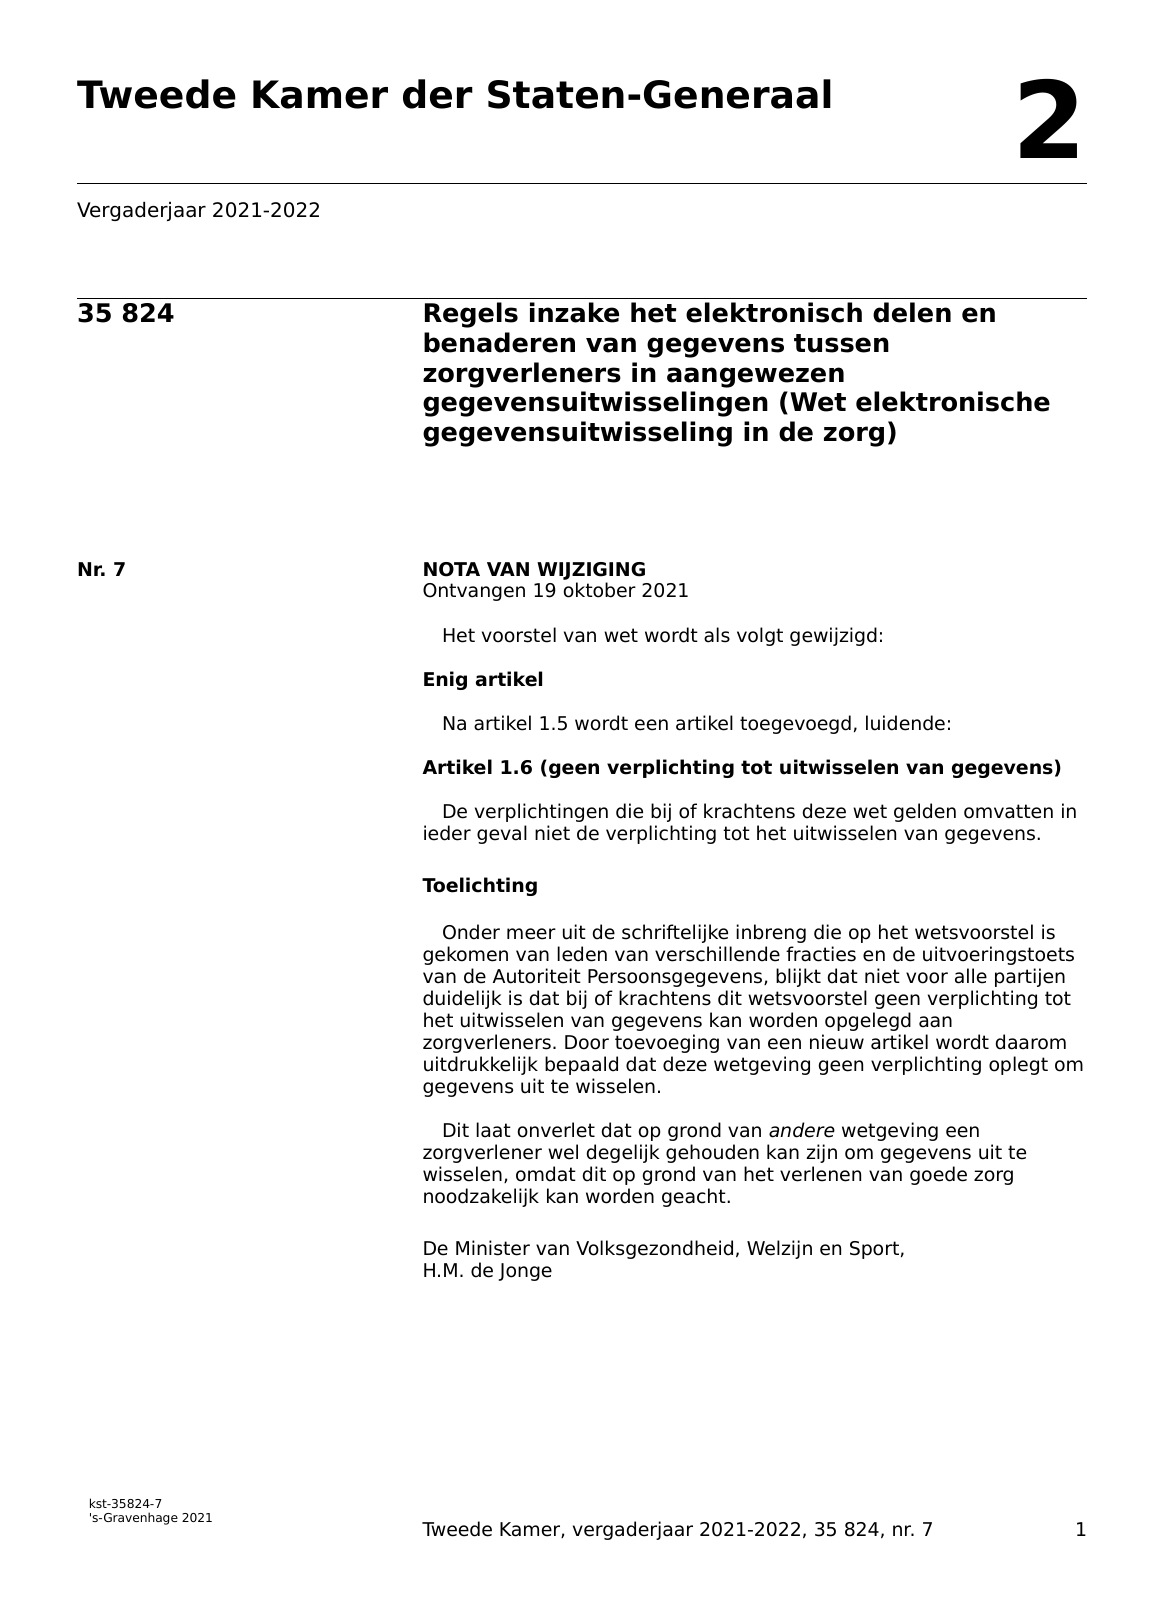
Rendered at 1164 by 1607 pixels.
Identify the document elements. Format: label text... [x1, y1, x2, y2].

text Ontvangen 19 oktober 2021 [422, 580, 1087, 602]
subtitle Toelichting [422, 875, 1087, 897]
subtitle Enig artikel [422, 669, 1087, 691]
text De Minister van Volksgezondheid, Welzijn en Sport, H.M. de Jonge [422, 1238, 1087, 1282]
text Na artikel 1.5 wordt een artikel toegevoegd, luidende: [422, 713, 1087, 735]
table_header 2 [886, 59, 1087, 183]
text kst-35824-7 [88, 1497, 323, 1511]
text Het voorstel van wet wordt als volgt gewijzigd: [422, 624, 1087, 647]
table_header Tweede Kamer der Staten-Generaal [77, 59, 886, 183]
text Onder meer uit de schriftelijke inbreng die op het wetsvoorstel is gekomen van leden van verschillende fracties en de uitvoeringstoets van de Autoriteit Persoonsgegevens, blijkt dat niet voor alle partijen duidelijk is dat bij of krachtens dit wetsvoorstel geen verplichting tot het uitwisselen van gegevens kan worden opgelegd aan zorgverleners. Door toevoeging van een nieuw artikel wordt daarom uitdrukkelijk bepaald dat deze wetgeving geen verplichting oplegt om gegevens uit te wisselen. [422, 922, 1087, 1098]
subtitle Artikel 1.6 (geen verplichting tot uitwisselen van gegevens) [422, 757, 1087, 779]
text Dit laat onverlet dat op grond van andere wetgeving een zorgverlener wel degelijk gehouden kan zijn om gegevens uit te wisselen, omdat dit op grond van het verlenen van goede zorg noodzakelijk kan worden geacht. [422, 1120, 1087, 1208]
text De verplichtingen die bij of krachtens deze wet gelden omvatten in ieder geval niet de verplichting tot het uitwisselen van gegevens. [422, 801, 1087, 845]
table_cell Vergaderjaar 2021-2022 [77, 184, 1087, 298]
subtitle Nr. 7 NOTA VAN WIJZIGING [77, 558, 1087, 580]
text 's-Gravenhage 2021 [88, 1511, 323, 1525]
subtitle 35 824 Regels inzake het elektronisch delen en benaderen van gegevens tussen zorgverleners in aangewezen gegevensuitwisselingen (Wet elektronische gegevensuitwisseling in de zorg) [77, 299, 1087, 447]
